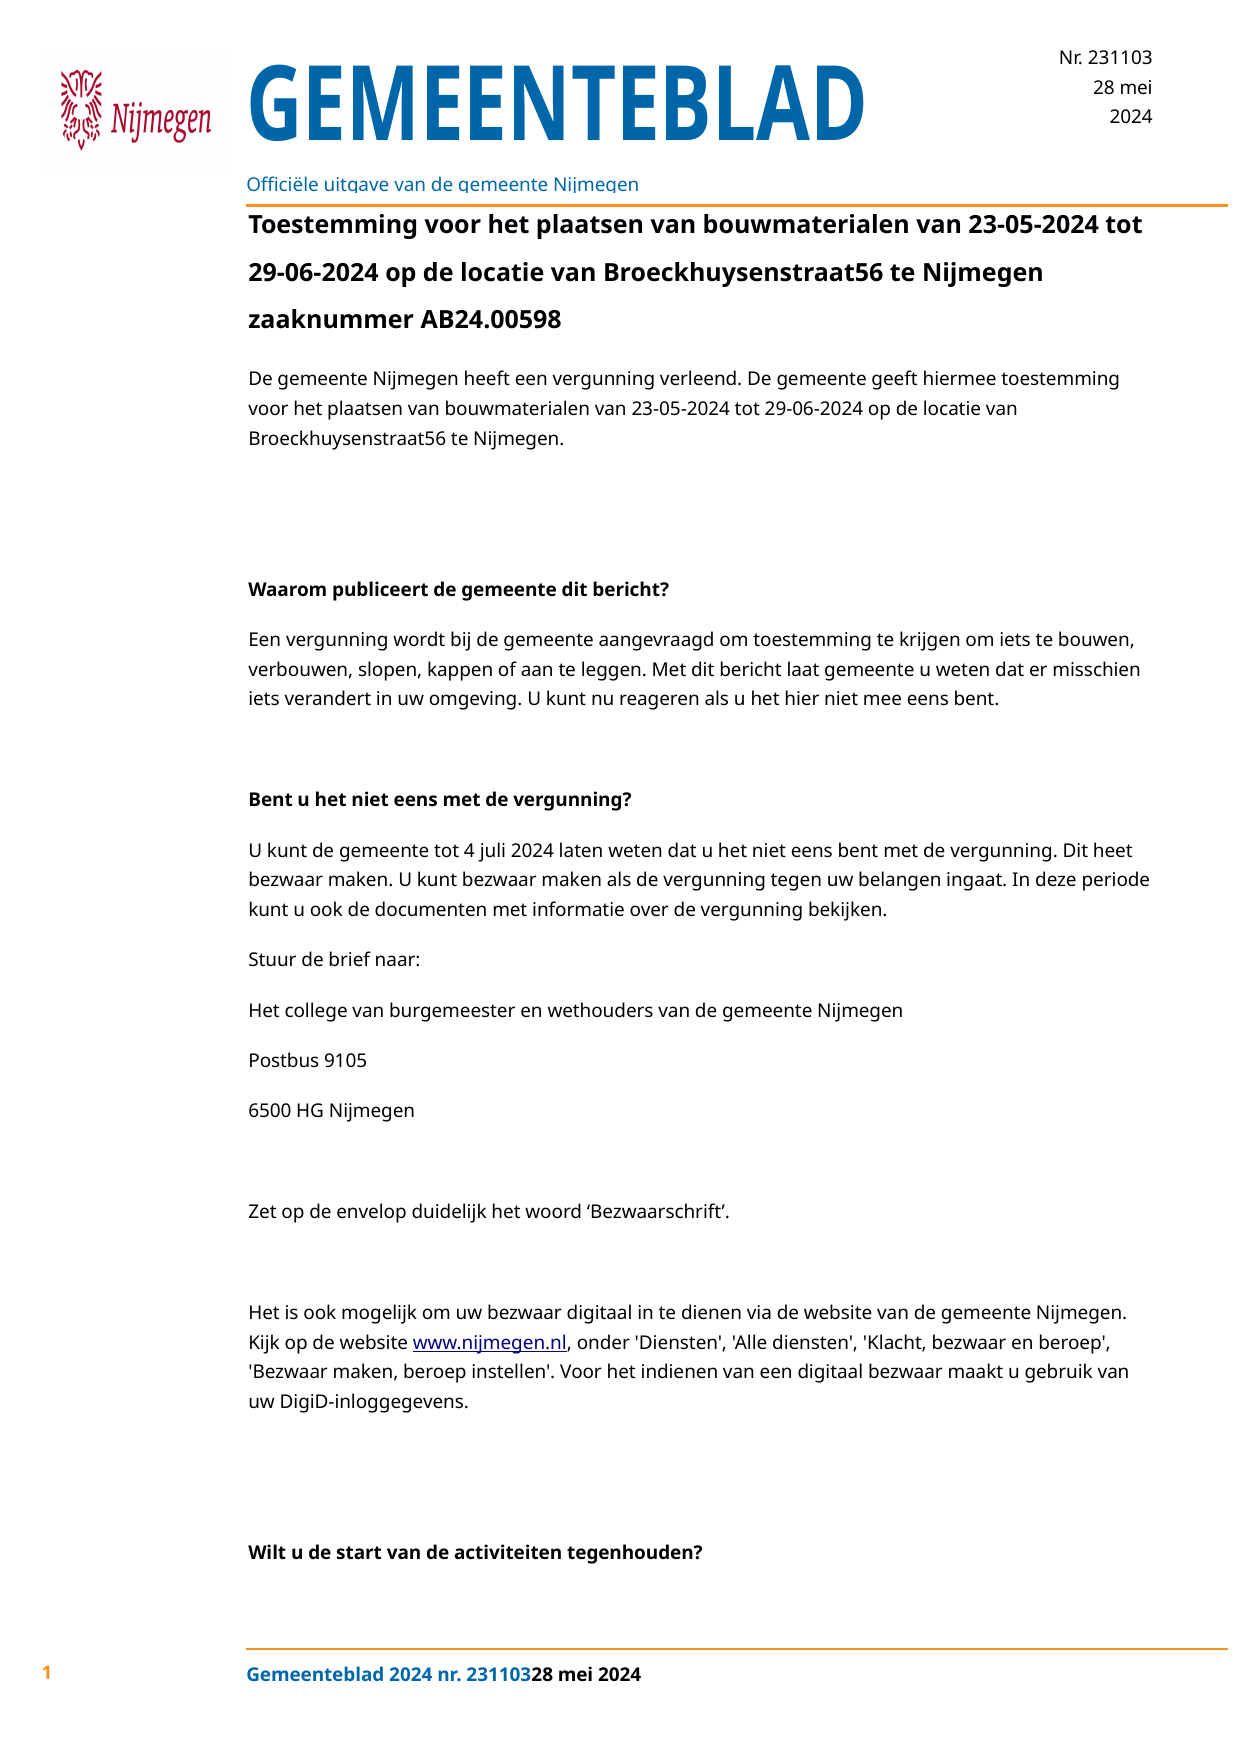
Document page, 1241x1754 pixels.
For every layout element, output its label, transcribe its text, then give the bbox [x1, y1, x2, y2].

text De gemeente Nijmegen heeft een vergunning verleend. De gemeente geeft hiermee toestemming voor het plaatsen van bouwmaterialen van 23-05-2024 tot 29-06-2024 op de locatie van Broeckhuysenstraat56 te Nijmegen. [248, 366, 1152, 450]
text Toestemming voor het plaatsen van bouwmaterialen van 23-05-2024 tot 29-06-2024 op de locatie van Broeckhuysenstraat56 te Nijmegen zaaknummer AB24.00598 [248, 207, 1152, 336]
text Waarom publiceert de gemeente dit bericht? [248, 576, 1152, 602]
text Zet op de envelop duidelijk het woord ‘Bezwaarschrift’. [248, 1198, 1152, 1224]
text U kunt de gemeente tot 4 juli 2024 laten weten dat u het niet eens bent met de vergunning. Dit heet bezwaar maken. U kunt bezwaar maken als de vergunning tegen uw belangen ingaat. In deze periode kunt u ook de documenten met informatie over de vergunning bekijken. [248, 837, 1152, 922]
text Bent u het niet eens met de vergunning? [248, 786, 1152, 812]
text Stuur de brief naar: [248, 946, 1152, 972]
text Een vergunning wordt bij de gemeente aangevraagd om toestemming te krijgen om iets te bouwen, verbouwen, slopen, kappen of aan te leggen. Met dit bericht laat gemeente u weten dat er misschien iets verandert in uw omgeving. U kunt nu reageren als u het hier niet mee eens bent. [248, 626, 1152, 711]
text Het is ook mogelijk om uw bezwaar digitaal in te dienen via de website van de gemeente Nijmegen. Kijk op de website www.nijmegen.nl, onder 'Diensten', 'Alle diensten', 'Klacht, bezwaar en beroep', 'Bezwaar maken, beroep instellen'. Voor het indienen van een digitaal bezwaar maakt u gebruik van uw DigiD-inloggegevens. [248, 1299, 1152, 1414]
text 6500 HG Nijmegen [248, 1098, 1152, 1123]
text Het college van burgemeester en wethouders van de gemeente Nijmegen [248, 997, 1152, 1022]
text Postbus 9105 [248, 1047, 1152, 1073]
text Wilt u de start van de activiteiten tegenhouden? [248, 1539, 1152, 1565]
picture [41, 47, 231, 172]
